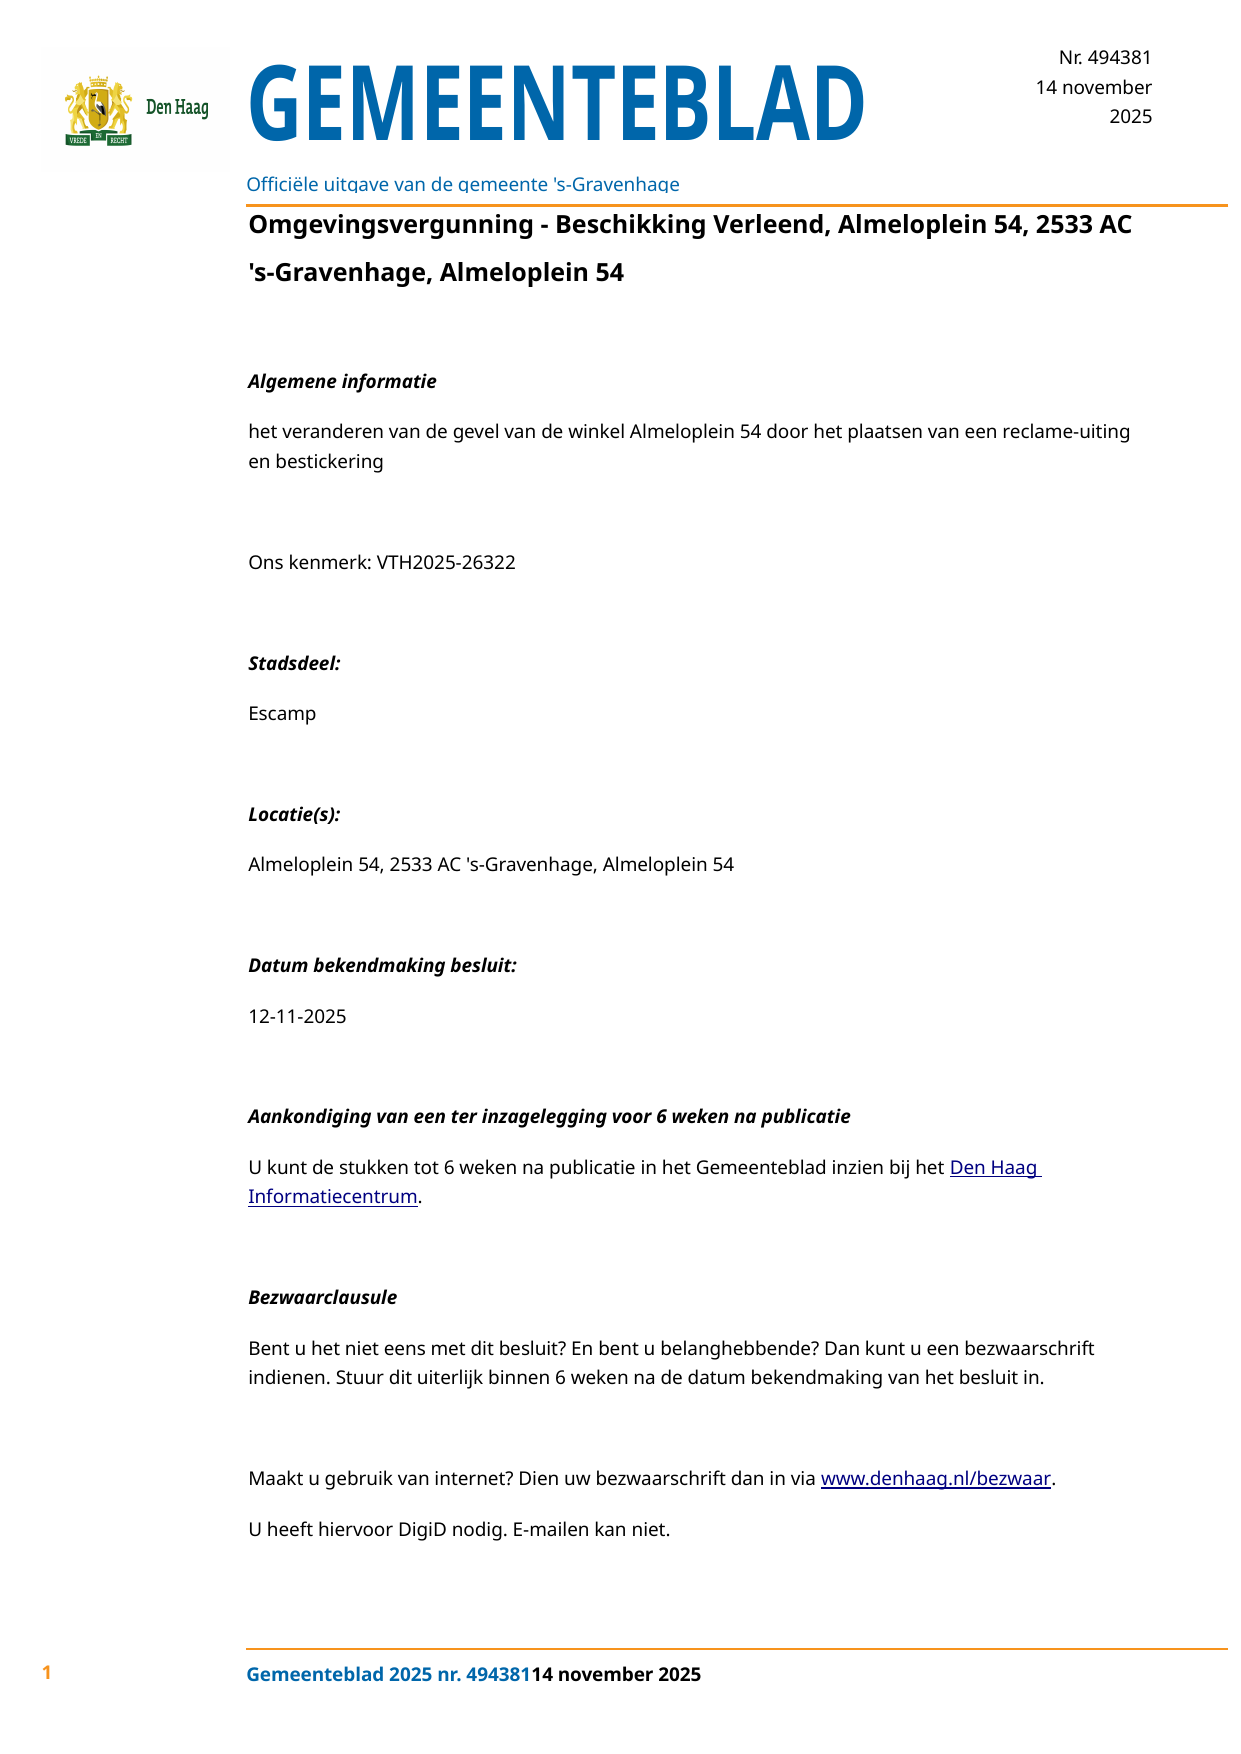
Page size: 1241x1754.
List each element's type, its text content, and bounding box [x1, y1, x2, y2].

text Algemene informatie [248, 368, 1152, 394]
text Omgevingsvergunning - Beschikking Verleend, Almeloplein 54, 2533 AC 's-Gravenhage, Almeloplein 54 [248, 207, 1152, 288]
text Almeloplein 54, 2533 AC 's-Gravenhage, Almeloplein 54 [248, 852, 1152, 877]
text Maakt u gebruik van internet? Dien uw bezwaarschrift dan in via www.denhaag.nl/bezwaar. [248, 1465, 1152, 1491]
text Bent u het niet eens met dit besluit? En bent u belanghebbende? Dan kunt u een bezwaarschrift indienen. Stuur dit uiterlijk binnen 6 weken na de datum bekendmaking van het besluit in. [248, 1335, 1152, 1390]
picture [41, 47, 231, 172]
text Escamp [248, 700, 1152, 726]
text het veranderen van de gevel van de winkel Almeloplein 54 door het plaatsen van een reclame-uiting en bestickering [248, 419, 1152, 474]
text Aankondiging van een ter inzagelegging voor 6 weken na publicatie [248, 1104, 1152, 1129]
text Datum bekendmaking besluit: [248, 952, 1152, 978]
text Stadsdeel: [248, 650, 1152, 676]
text Locatie(s): [248, 801, 1152, 827]
text U kunt de stukken tot 6 weken na publicatie in het Gemeenteblad inzien bij het Den Haag Informatiecentrum. [248, 1154, 1152, 1209]
text 12-11-2025 [248, 1003, 1152, 1029]
text Bezwaarclausule [248, 1284, 1152, 1310]
text U heeft hiervoor DigiD nodig. E-mailen kan niet. [248, 1516, 1152, 1542]
text Ons kenmerk: VTH2025-26322 [248, 549, 1152, 575]
